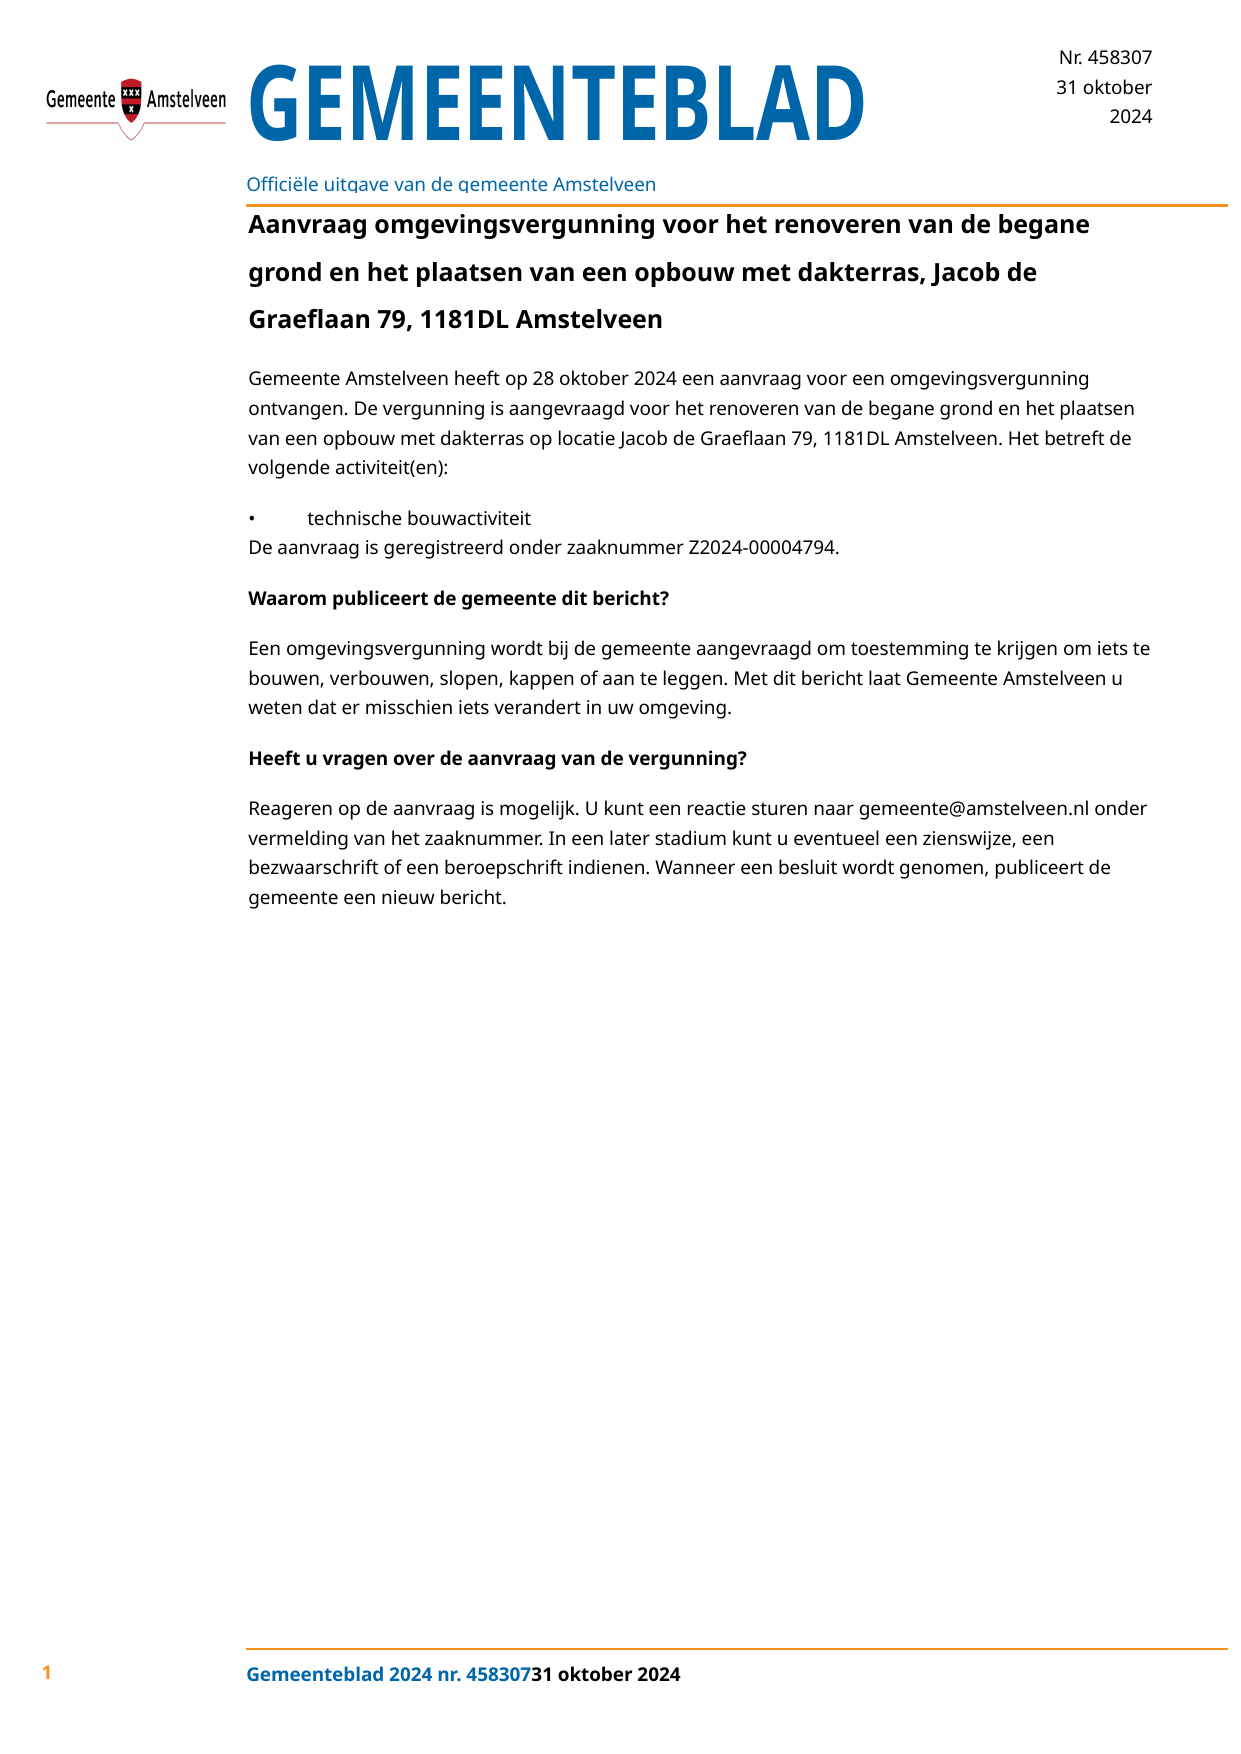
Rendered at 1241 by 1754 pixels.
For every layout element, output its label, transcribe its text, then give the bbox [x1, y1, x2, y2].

text De aanvraag is geregistreerd onder zaaknummer Z2024-00004794. [248, 534, 1152, 560]
text Aanvraag omgevingsvergunning voor het renoveren van de begane grond en het plaatsen van een opbouw met dakterras, Jacob de Graeflaan 79, 1181DL Amstelveen [248, 207, 1152, 336]
text Reageren op de aanvraag is mogelijk. U kunt een reactie sturen naar gemeente@amstelveen.nl onder vermelding van het zaaknummer. In een later stadium kunt u eventueel een zienswijze, een bezwaarschrift of een beroepschrift indienen. Wanneer een besluit wordt genomen, publiceert de gemeente een nieuw bericht. [248, 795, 1152, 909]
picture [41, 47, 231, 172]
list technische bouwactiviteit [248, 505, 1152, 530]
text Waarom publiceert de gemeente dit bericht? [248, 585, 1152, 610]
text Een omgevingsvergunning wordt bij de gemeente aangevraagd om toestemming te krijgen om iets te bouwen, verbouwen, slopen, kappen of aan te leggen. Met dit bericht laat Gemeente Amstelveen u weten dat er misschien iets verandert in uw omgeving. [248, 635, 1152, 720]
text Gemeente Amstelveen heeft op 28 oktober 2024 een aanvraag voor een omgevingsvergunning ontvangen. De vergunning is aangevraagd voor het renoveren van de begane grond en het plaatsen van een opbouw met dakterras op locatie Jacob de Graeflaan 79, 1181DL Amstelveen. Het betreft de volgende activiteit(en): [248, 366, 1152, 480]
text Heeft u vragen over de aanvraag van de vergunning? [248, 745, 1152, 770]
